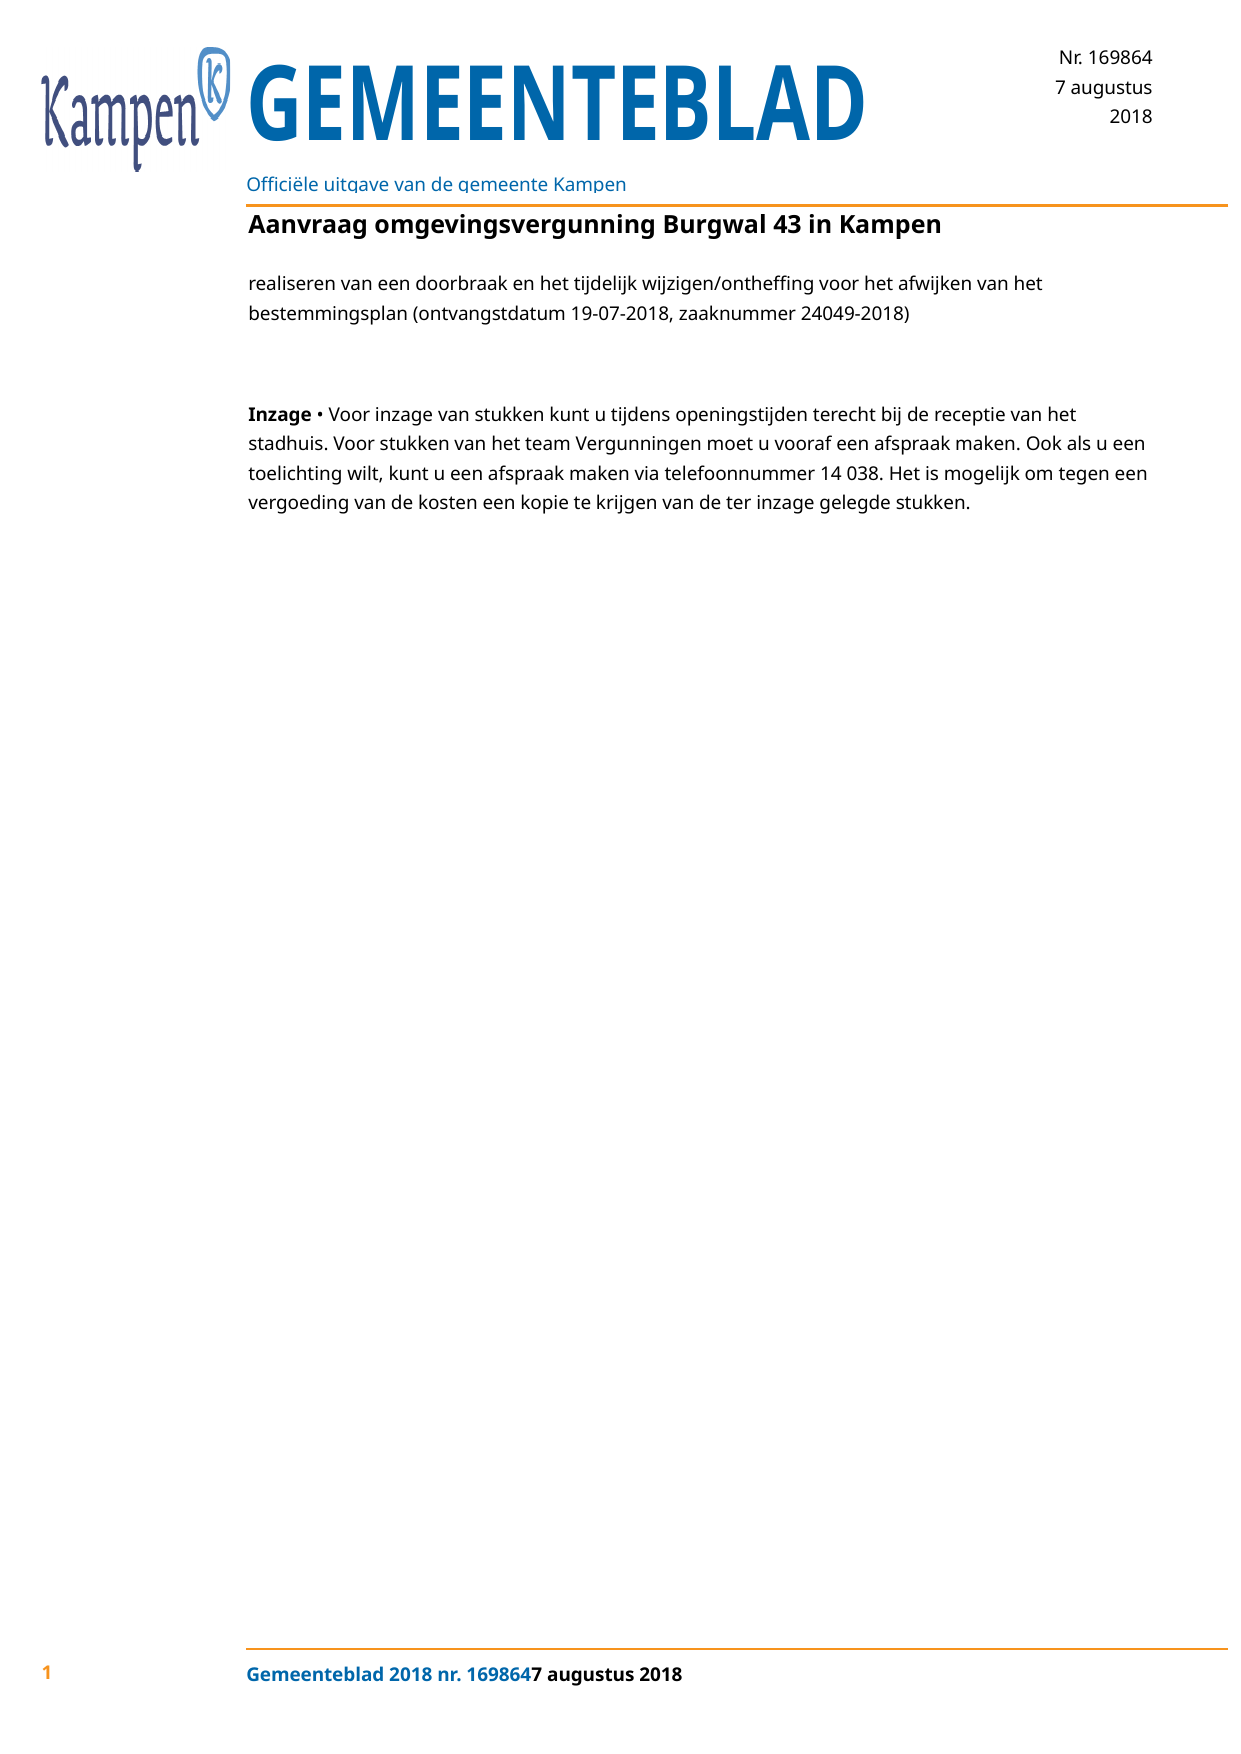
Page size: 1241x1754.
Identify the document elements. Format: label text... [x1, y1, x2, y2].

picture [41, 47, 231, 172]
text Aanvraag omgevingsvergunning Burgwal 43 in Kampen [248, 207, 1152, 241]
text Inzage • Voor inzage van stukken kunt u tijdens openingstijden terecht bij de receptie van het stadhuis. Voor stukken van het team Vergunningen moet u vooraf een afspraak maken. Ook als u een toelichting wilt, kunt u een afspraak maken via telefoonnummer 14 038. Het is mogelijk om tegen een vergoeding van de kosten een kopie te krijgen van de ter inzage gelegde stukken. [248, 401, 1152, 515]
text realiseren van een doorbraak en het tijdelijk wijzigen/ontheffing voor het afwijken van het bestemmingsplan (ontvangstdatum 19-07-2018, zaaknummer 24049-2018) [248, 270, 1152, 326]
